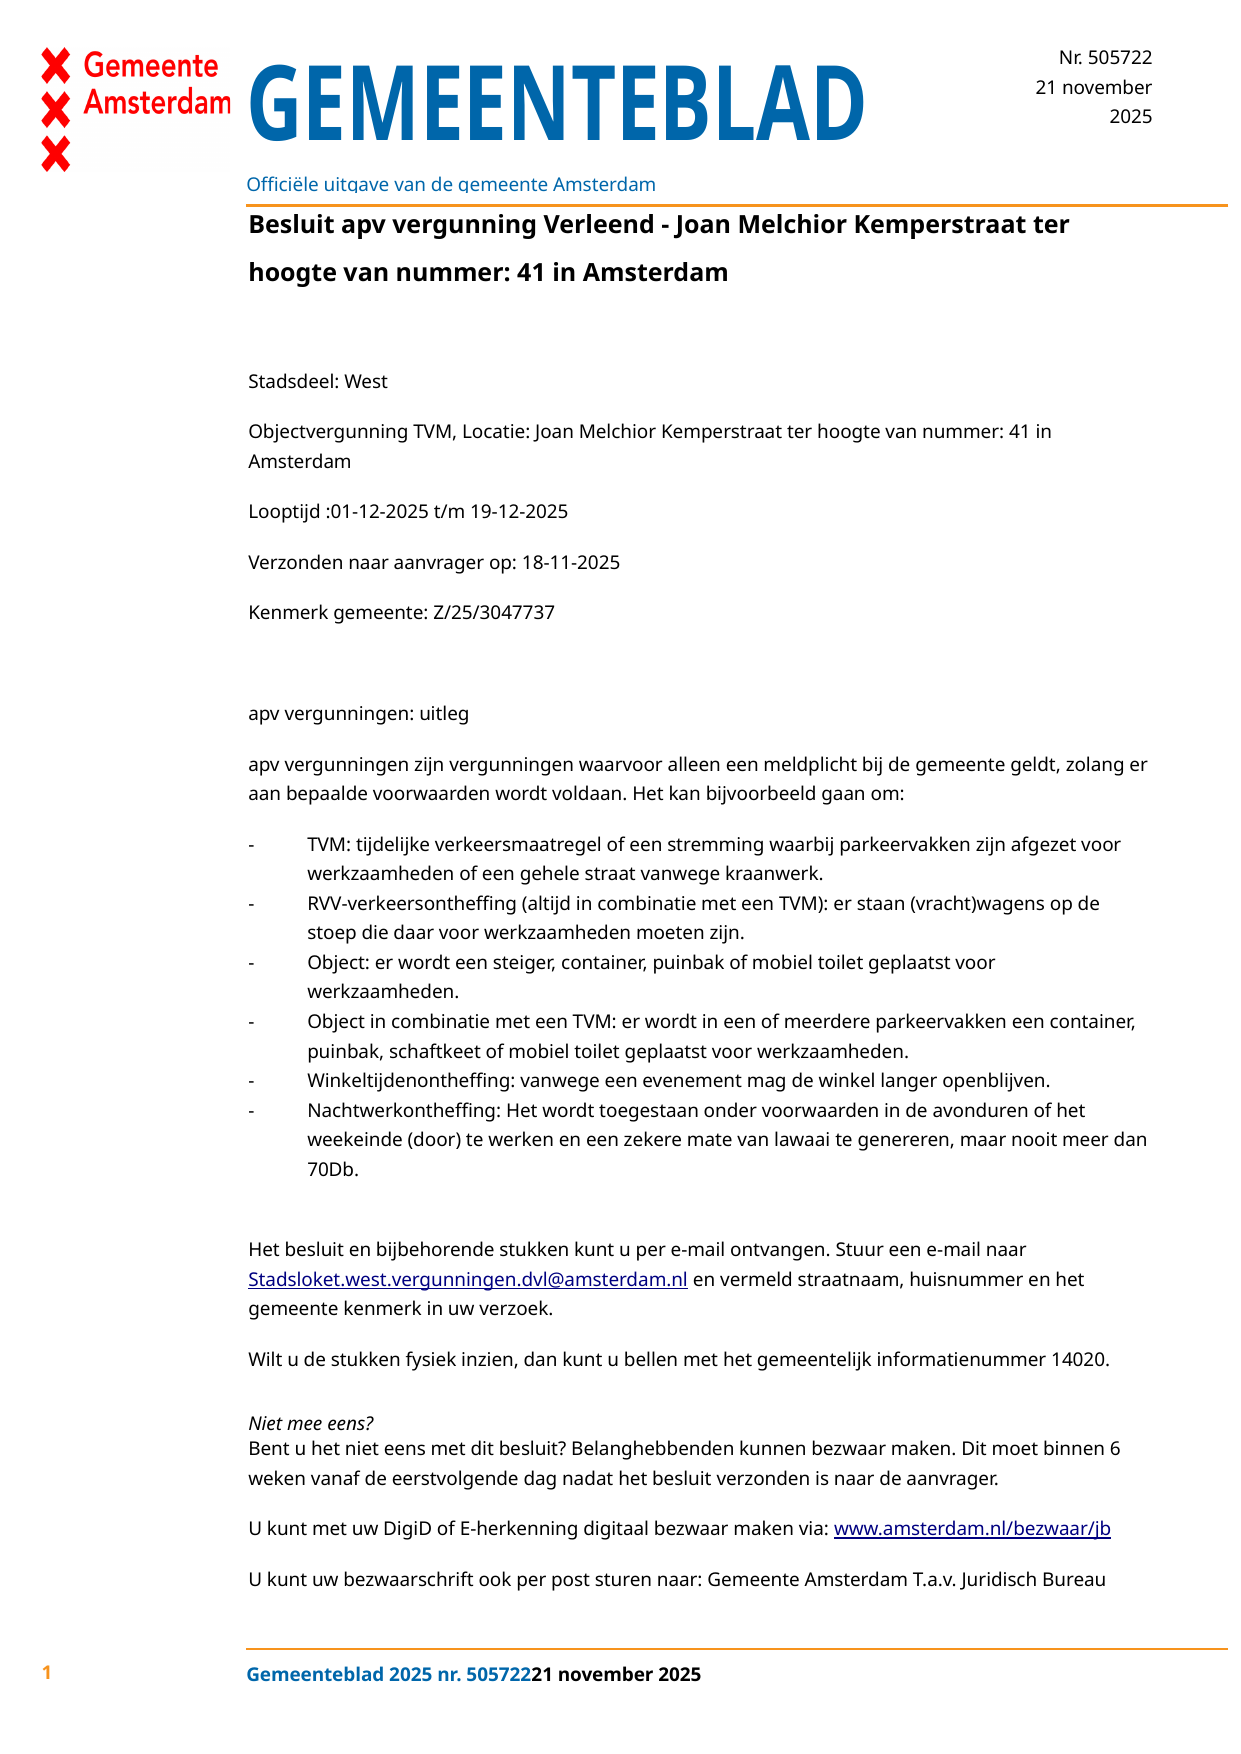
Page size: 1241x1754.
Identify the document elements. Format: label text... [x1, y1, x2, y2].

text apv vergunningen zijn vergunningen waarvoor alleen een meldplicht bij de gemeente geldt, zolang er aan bepaalde voorwaarden wordt voldaan. Het kan bijvoorbeeld gaan om: [248, 751, 1152, 806]
text Bent u het niet eens met dit besluit? Belanghebbenden kunnen bezwaar maken. Dit moet binnen 6 weken vanaf de eerstvolgende dag nadat het besluit verzonden is naar de aanvrager. [248, 1436, 1152, 1491]
list TVM: tijdelijke verkeersmaatregel of een stremming waarbij parkeervakken zijn afgezet voor werkzaamheden of een gehele straat vanwege kraanwerk. [248, 831, 1152, 886]
text U kunt uw bezwaarschrift ook per post sturen naar: Gemeente Amsterdam T.a.v. Juridisch Bureau [248, 1566, 1152, 1592]
text Wilt u de stukken fysiek inzien, dan kunt u bellen met het gemeentelijk informatienummer 14020. [248, 1346, 1152, 1372]
text Kenmerk gemeente: Z/25/3047737 [248, 599, 1152, 625]
text apv vergunningen: uitleg [248, 700, 1152, 726]
text Verzonden naar aanvrager op: 18-11-2025 [248, 549, 1152, 575]
text U kunt met uw DigiD of E-herkenning digitaal bezwaar maken via: www.amsterdam.nl/bezwaar/jb [248, 1516, 1152, 1541]
list Nachtwerkontheffing: Het wordt toegestaan onder voorwaarden in de avonduren of het weekeinde (door) te werken en een zekere mate van lawaai te genereren, maar nooit meer dan 70Db. [248, 1097, 1152, 1182]
text Objectvergunning TVM, Locatie: Joan Melchior Kemperstraat ter hoogte van nummer: 41 in Amsterdam [248, 419, 1152, 474]
text Besluit apv vergunning Verleend - Joan Melchior Kemperstraat ter hoogte van nummer: 41 in Amsterdam [248, 207, 1152, 288]
list Object in combinatie met een TVM: er wordt in een of meerdere parkeervakken een container, puinbak, schaftkeet of mobiel toilet geplaatst voor werkzaamheden. [248, 1008, 1152, 1064]
list RVV-verkeersontheffing (altijd in combinatie met een TVM): er staan (vracht)wagens op de stoep die daar voor werkzaamheden moeten zijn. [248, 890, 1152, 945]
text Looptijd :01-12-2025 t/m 19-12-2025 [248, 499, 1152, 524]
text Niet mee eens? [248, 1410, 1152, 1436]
list Object: er wordt een steiger, container, puinbak of mobiel toilet geplaatst voor werkzaamheden. [248, 949, 1152, 1004]
text Stadsdeel: West [248, 368, 1152, 394]
picture [41, 47, 231, 172]
list Winkeltijdenontheffing: vanwege een evenement mag de winkel langer openblijven. [248, 1067, 1152, 1093]
text Het besluit en bijbehorende stukken kunt u per e-mail ontvangen. Stuur een e-mail naar Stadsloket.west.vergunningen.dvl@amsterdam.nl en vermeld straatnaam, huisnummer en het gemeente kenmerk in uw verzoek. [248, 1236, 1152, 1321]
